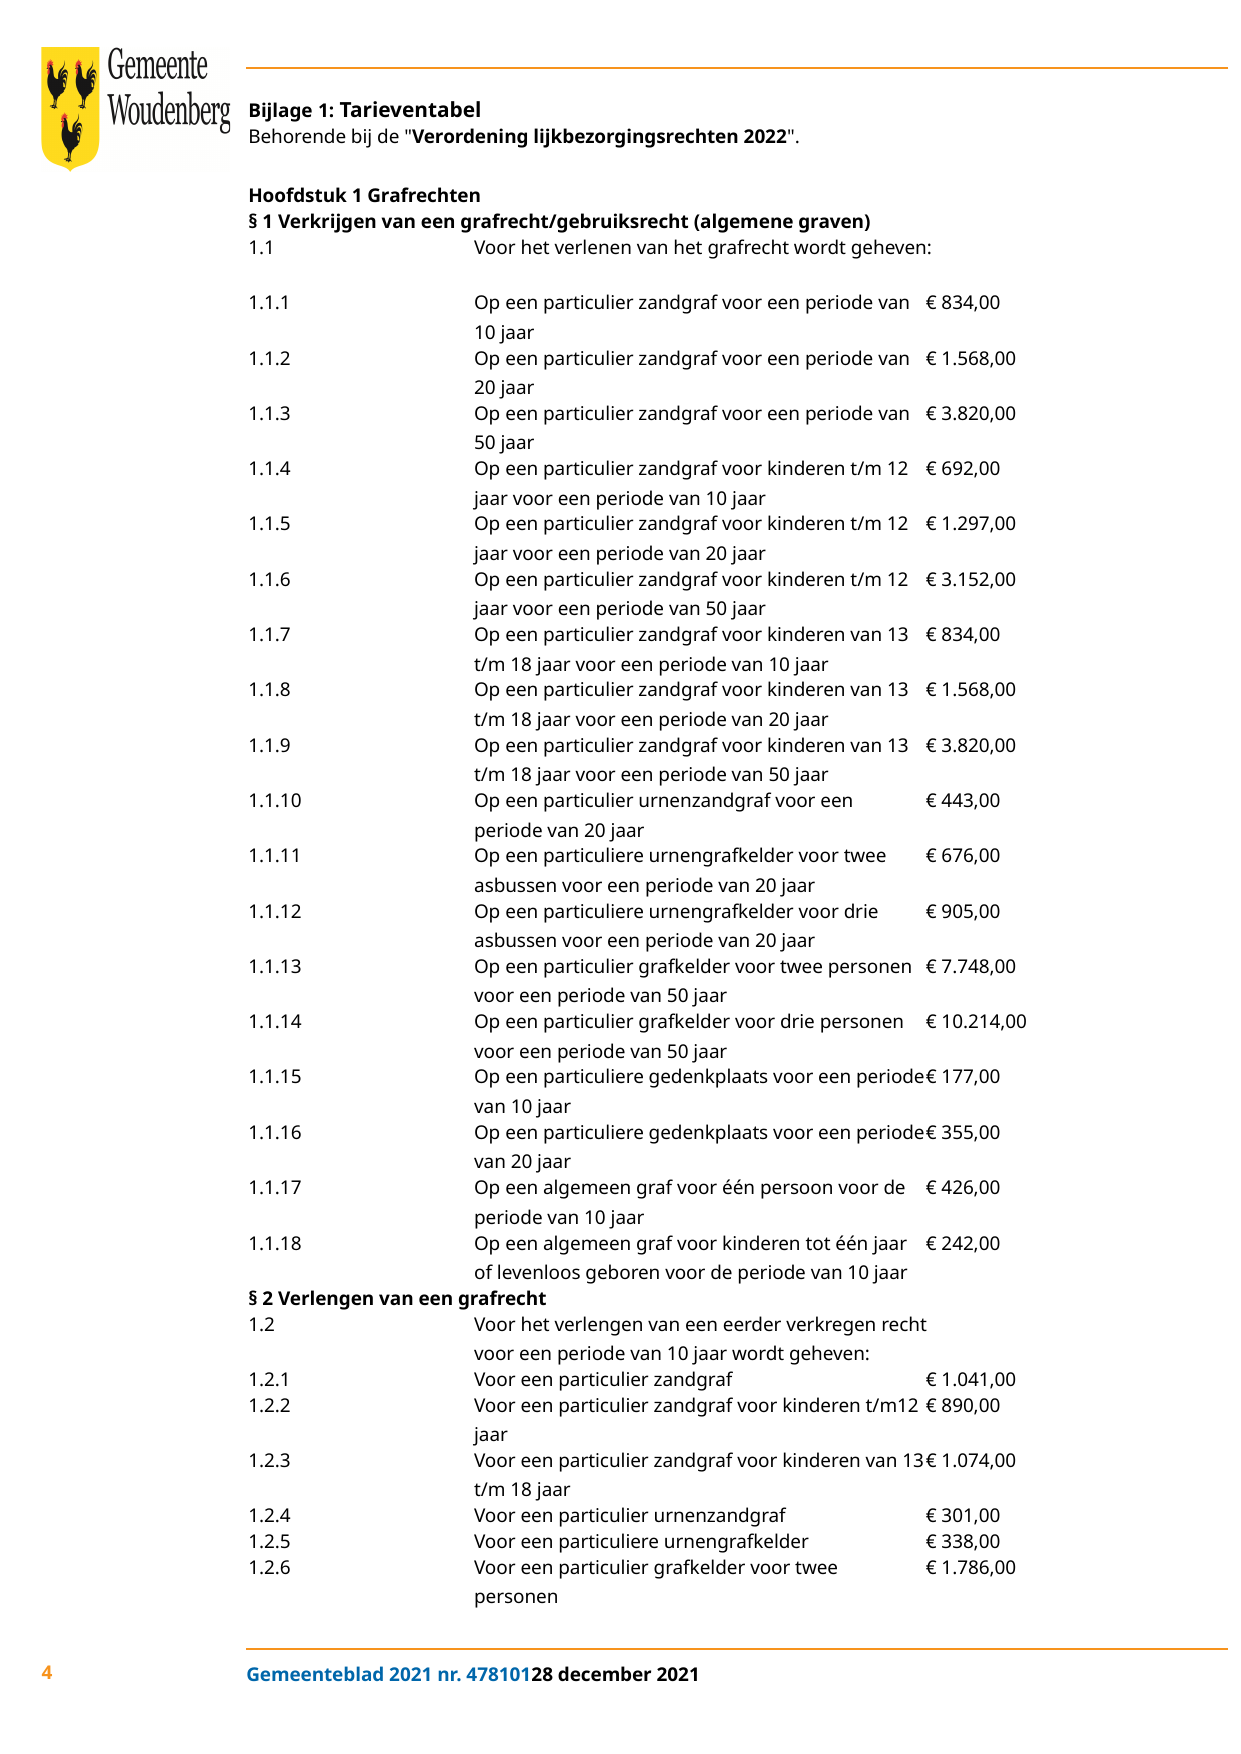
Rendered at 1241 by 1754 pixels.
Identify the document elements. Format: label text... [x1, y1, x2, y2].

table_cell Op een particulier zandgraf voor kinderen van 13 t/m 18 jaar voor een periode van 20 jaar [474, 677, 926, 732]
table_cell 1.2 [248, 1311, 474, 1366]
picture [41, 47, 231, 172]
table_cell 1.1.11 [248, 843, 474, 898]
table_cell € 7.748,00 [926, 953, 1152, 1008]
table_cell 1.1 [248, 234, 474, 289]
table_cell Op een particulier grafkelder voor twee personen voor een periode van 50 jaar [474, 953, 926, 1008]
table_cell € 426,00 [926, 1174, 1152, 1230]
table_cell Op een particulier zandgraf voor kinderen t/m 12 jaar voor een periode van 10 jaar [474, 455, 926, 511]
table_cell 1.2.2 [248, 1392, 474, 1447]
table_cell Op een particulier zandgraf voor kinderen van 13 t/m 18 jaar voor een periode van 50 jaar [474, 732, 926, 787]
table_cell 1.1.9 [248, 732, 474, 787]
table_cell € 1.074,00 [926, 1447, 1152, 1502]
table_cell 1.1.2 [248, 345, 474, 400]
table_cell € 177,00 [926, 1064, 1152, 1119]
table_cell € 1.568,00 [926, 345, 1152, 400]
table_cell 1.1.1 [248, 289, 474, 345]
table_cell Voor een particulier grafkelder voor twee personen [474, 1554, 926, 1609]
table_cell € 301,00 [926, 1503, 1152, 1528]
table_cell 1.2.5 [248, 1528, 474, 1554]
table_cell Op een algemeen graf voor kinderen tot één jaar of levenloos geboren voor de periode van 10 jaar [474, 1230, 926, 1285]
table_cell Op een particulier zandgraf voor kinderen t/m 12 jaar voor een periode van 20 jaar [474, 511, 926, 566]
table_cell 1.1.13 [248, 953, 474, 1008]
table_cell € 3.820,00 [926, 400, 1152, 455]
table_cell € 242,00 [926, 1230, 1152, 1285]
table_cell € 1.786,00 [926, 1554, 1152, 1609]
table_cell Op een particulier zandgraf voor kinderen t/m 12 jaar voor een periode van 50 jaar [474, 566, 926, 621]
table_cell 1.1.10 [248, 787, 474, 842]
table_cell € 834,00 [926, 621, 1152, 677]
table_cell € 676,00 [926, 843, 1152, 898]
table_cell 1.1.4 [248, 455, 474, 511]
table_cell 1.2.4 [248, 1503, 474, 1528]
table_cell € 3.820,00 [926, 732, 1152, 787]
table_cell 1.1.5 [248, 511, 474, 566]
table_cell Op een particuliere gedenkplaats voor een periode van 20 jaar [474, 1119, 926, 1174]
table_cell Op een particulier grafkelder voor drie personen voor een periode van 50 jaar [474, 1009, 926, 1064]
table_cell € 355,00 [926, 1119, 1152, 1174]
table_cell € 905,00 [926, 898, 1152, 953]
table_cell € 3.152,00 [926, 566, 1152, 621]
table_cell Op een algemeen graf voor één persoon voor de periode van 10 jaar [474, 1174, 926, 1230]
table_cell Voor een particulier zandgraf [474, 1366, 926, 1392]
table_cell Op een particulier zandgraf voor een periode van 20 jaar [474, 345, 926, 400]
table_cell 1.1.6 [248, 566, 474, 621]
table_cell Op een particuliere urnengrafkelder voor twee asbussen voor een periode van 20 jaar [474, 843, 926, 898]
table_cell 1.1.16 [248, 1119, 474, 1174]
table_cell Voor een particuliere urnengrafkelder [474, 1528, 926, 1554]
table_cell 1.1.17 [248, 1174, 474, 1230]
table_cell Voor het verlengen van een eerder verkregen recht voor een periode van 10 jaar wordt geheven: [474, 1311, 1152, 1366]
text Bijlage 1: Tarieventabel [248, 95, 1152, 123]
table_cell 1.1.15 [248, 1064, 474, 1119]
table_cell Op een particulier zandgraf voor een periode van 50 jaar [474, 400, 926, 455]
table_cell § 2 Verlengen van een grafrecht [248, 1285, 1152, 1311]
table_cell 1.1.18 [248, 1230, 474, 1285]
table_cell € 1.297,00 [926, 511, 1152, 566]
table_cell € 443,00 [926, 787, 1152, 842]
table_cell Voor een particulier zandgraf voor kinderen van 13 t/m 18 jaar [474, 1447, 926, 1502]
table_cell 1.1.8 [248, 677, 474, 732]
table_cell Voor een particulier zandgraf voor kinderen t/m12 jaar [474, 1392, 926, 1447]
table_cell 1.1.12 [248, 898, 474, 953]
table_cell 1.2.3 [248, 1447, 474, 1502]
table_cell € 890,00 [926, 1392, 1152, 1447]
table_cell Op een particulier zandgraf voor een periode van 10 jaar [474, 289, 926, 345]
table_cell € 1.041,00 [926, 1366, 1152, 1392]
table_cell € 834,00 [926, 289, 1152, 345]
table_cell 1.1.7 [248, 621, 474, 677]
table_cell € 692,00 [926, 455, 1152, 511]
table_cell Op een particuliere urnengrafkelder voor drie asbussen voor een periode van 20 jaar [474, 898, 926, 953]
table_cell € 1.568,00 [926, 677, 1152, 732]
table_cell € 10.214,00 [926, 1009, 1152, 1064]
table_cell Op een particuliere gedenkplaats voor een periode van 10 jaar [474, 1064, 926, 1119]
table_cell € 338,00 [926, 1528, 1152, 1554]
table_cell 1.2.1 [248, 1366, 474, 1392]
table_cell 1.1.3 [248, 400, 474, 455]
text Behorende bij de "Verordening lijkbezorgingsrechten 2022". [248, 123, 1152, 149]
table_cell Voor een particulier urnenzandgraf [474, 1503, 926, 1528]
table_cell 1.2.6 [248, 1554, 474, 1609]
table_cell 1.1.14 [248, 1009, 474, 1064]
table_cell § 1 Verkrijgen van een grafrecht/gebruiksrecht (algemene graven) [248, 208, 1152, 234]
table_cell Op een particulier zandgraf voor kinderen van 13 t/m 18 jaar voor een periode van 10 jaar [474, 621, 926, 677]
table_header Hoofdstuk 1 Grafrechten [248, 183, 1152, 208]
table_cell Voor het verlenen van het grafrecht wordt geheven: [474, 234, 1152, 289]
table_cell Op een particulier urnenzandgraf voor een periode van 20 jaar [474, 787, 926, 842]
